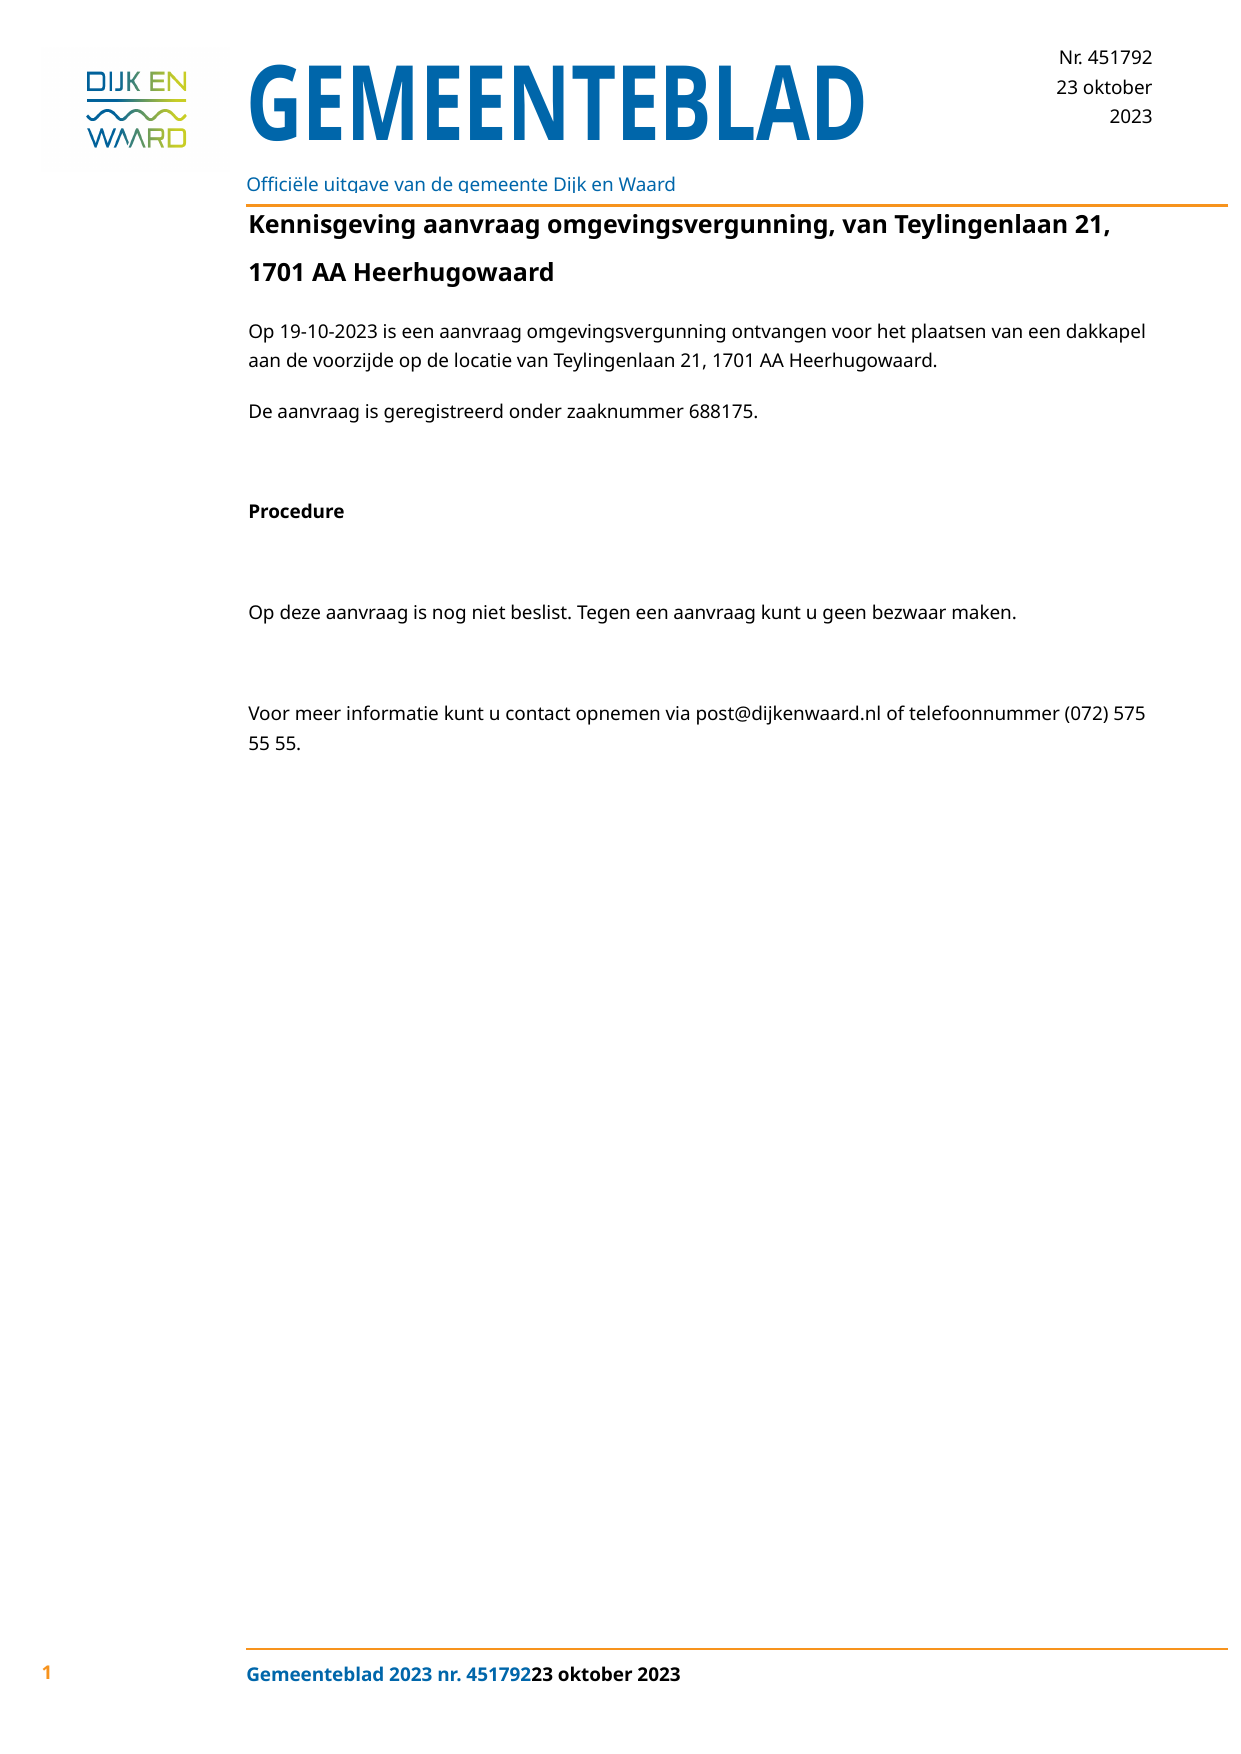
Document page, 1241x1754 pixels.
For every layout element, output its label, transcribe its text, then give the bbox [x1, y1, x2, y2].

text Op deze aanvraag is nog niet beslist. Tegen een aanvraag kunt u geen bezwaar maken. [248, 599, 1152, 625]
text Op 19-10-2023 is een aanvraag omgevingsvergunning ontvangen voor het plaatsen van een dakkapel aan de voorzijde op de locatie van Teylingenlaan 21, 1701 AA Heerhugowaard. [248, 318, 1152, 373]
text Voor meer informatie kunt u contact opnemen via post@dijkenwaard.nl of telefoonnummer (072) 575 55 55. [248, 700, 1152, 756]
text Procedure [248, 499, 1152, 524]
text Kennisgeving aanvraag omgevingsvergunning, van Teylingenlaan 21, 1701 AA Heerhugowaard [248, 207, 1152, 288]
text De aanvraag is geregistreerd onder zaaknummer 688175. [248, 398, 1152, 424]
picture [41, 47, 231, 172]
